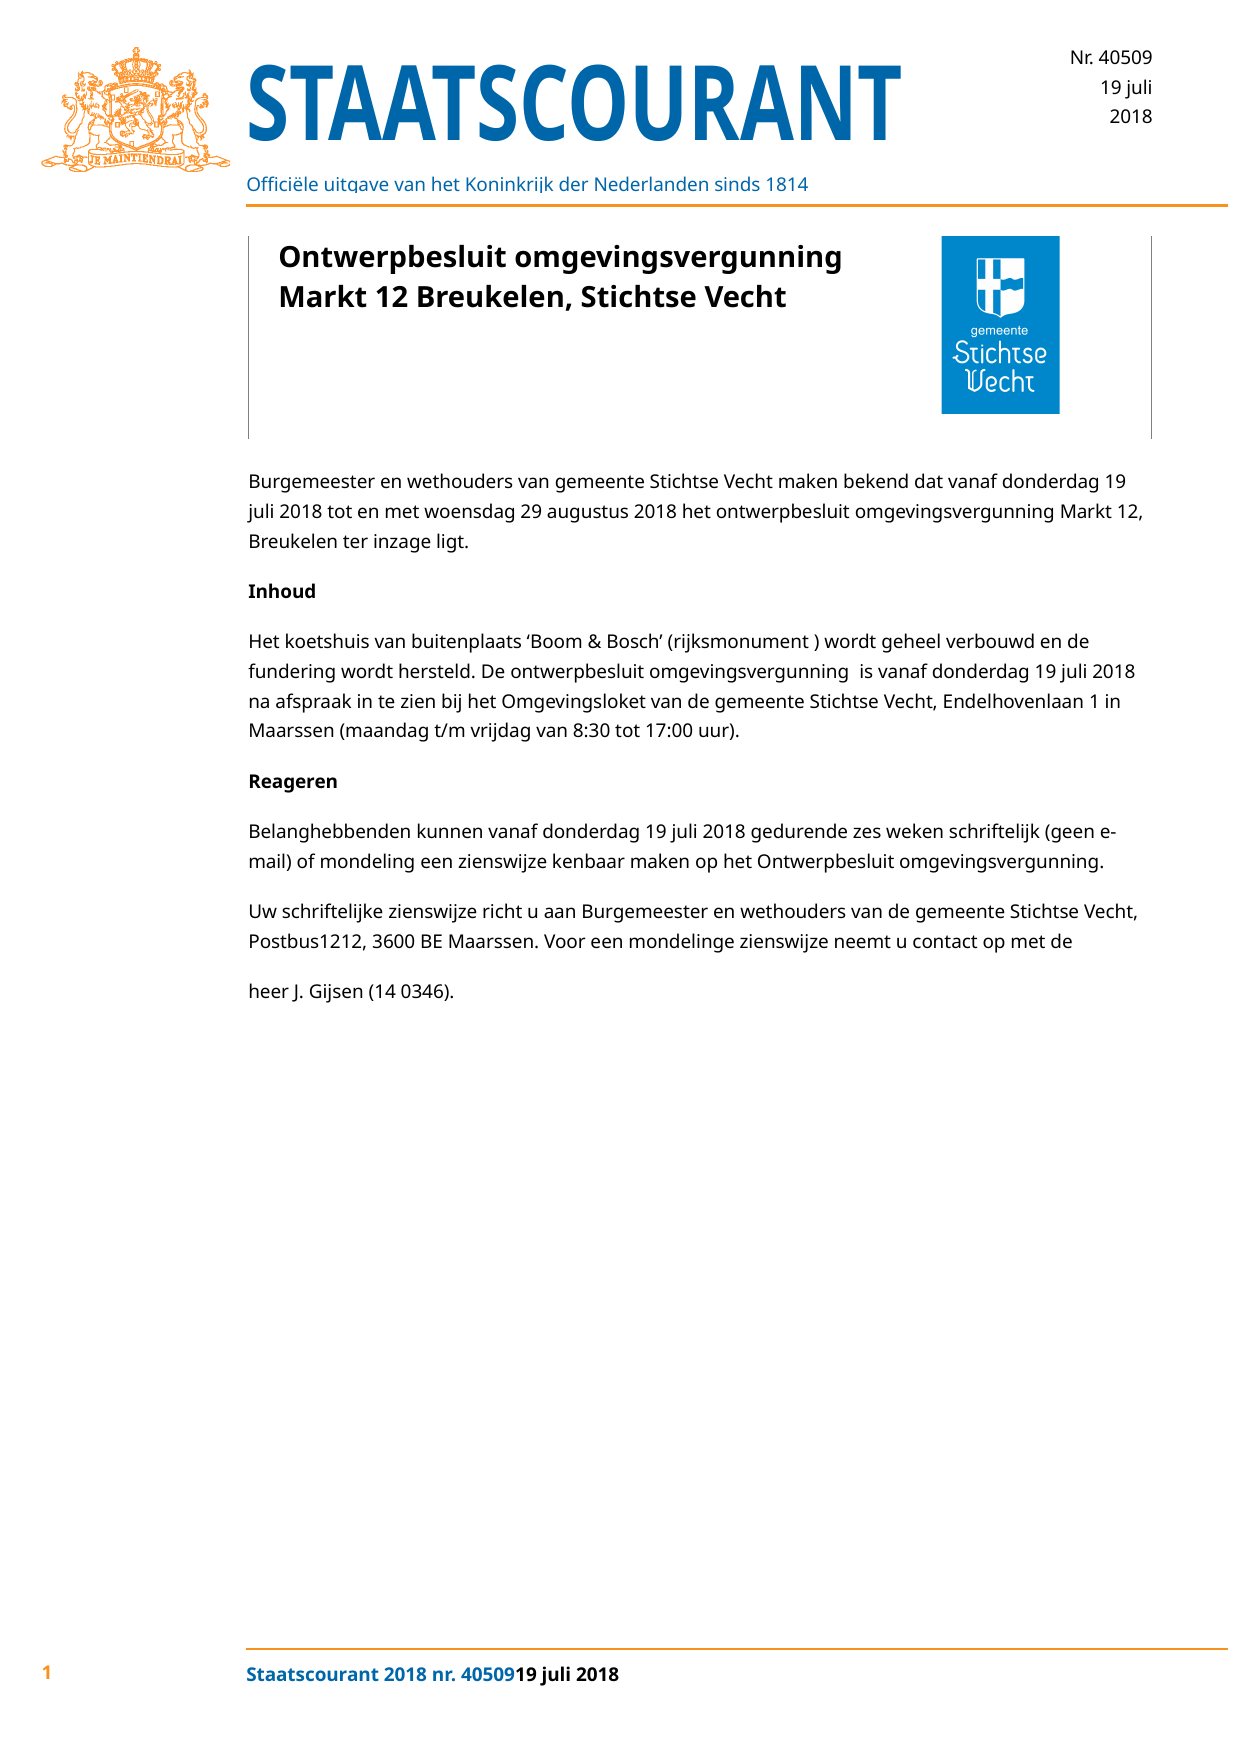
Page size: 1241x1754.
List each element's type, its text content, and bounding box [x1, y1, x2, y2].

table_header [850, 236, 941, 413]
picture [1027, 377, 1032, 389]
text Burgemeester en wethouders van gemeente Stichtse Vecht maken bekend dat vanaf donderdag 19 juli 2018 tot en met woensdag 29 augustus 2018 het ontwerpbesluit omgevingsvergunning Markt 12, Breukelen ter inzage ligt. [248, 469, 1152, 553]
picture [1001, 259, 1024, 279]
picture [1013, 348, 1019, 359]
picture [41, 47, 231, 172]
text heer J. Gijsen (14 0346). [248, 978, 1152, 1004]
table_header [850, 414, 1151, 439]
text Het koetshuis van buitenplaats ‘Boom & Bosch’ (rijksmonument ) wordt geheel verbouwd en de fundering wordt hersteld. De ontwerpbesluit omgevingsvergunning is vanaf donderdag 19 juli 2018 na afspraak in te zien bij het Omgevingsloket van de gemeente Stichtse Vecht, Endelhovenlaan 1 in Maarssen (maandag t/m vrijdag van 8:30 tot 17:00 uur). [248, 629, 1152, 743]
picture [1013, 370, 1020, 391]
picture [1000, 289, 1024, 317]
picture [971, 348, 977, 359]
text Reageren [248, 768, 1152, 793]
text Inhoud [248, 578, 1152, 604]
text Uw schriftelijke zienswijze richt u aan Burgemeester en wethouders van de gemeente Stichtse Vecht, Postbus1212, 3600 BE Maarssen. Voor een mondelinge zienswijze neemt u contact op met de [248, 898, 1152, 953]
text Belanghebbenden kunnen vanaf donderdag 19 juli 2018 gedurende zes weken schriftelijk (geen e-mail) of mondeling een zienswijze kenbaar maken op het Ontwerpbesluit omgevingsvergunning. [248, 818, 1152, 873]
table_header Ontwerpbesluit omgevingsvergunning Markt 12 Breukelen, Stichtse Vecht [249, 236, 850, 439]
picture [977, 259, 1000, 313]
table_header [1060, 236, 1151, 413]
